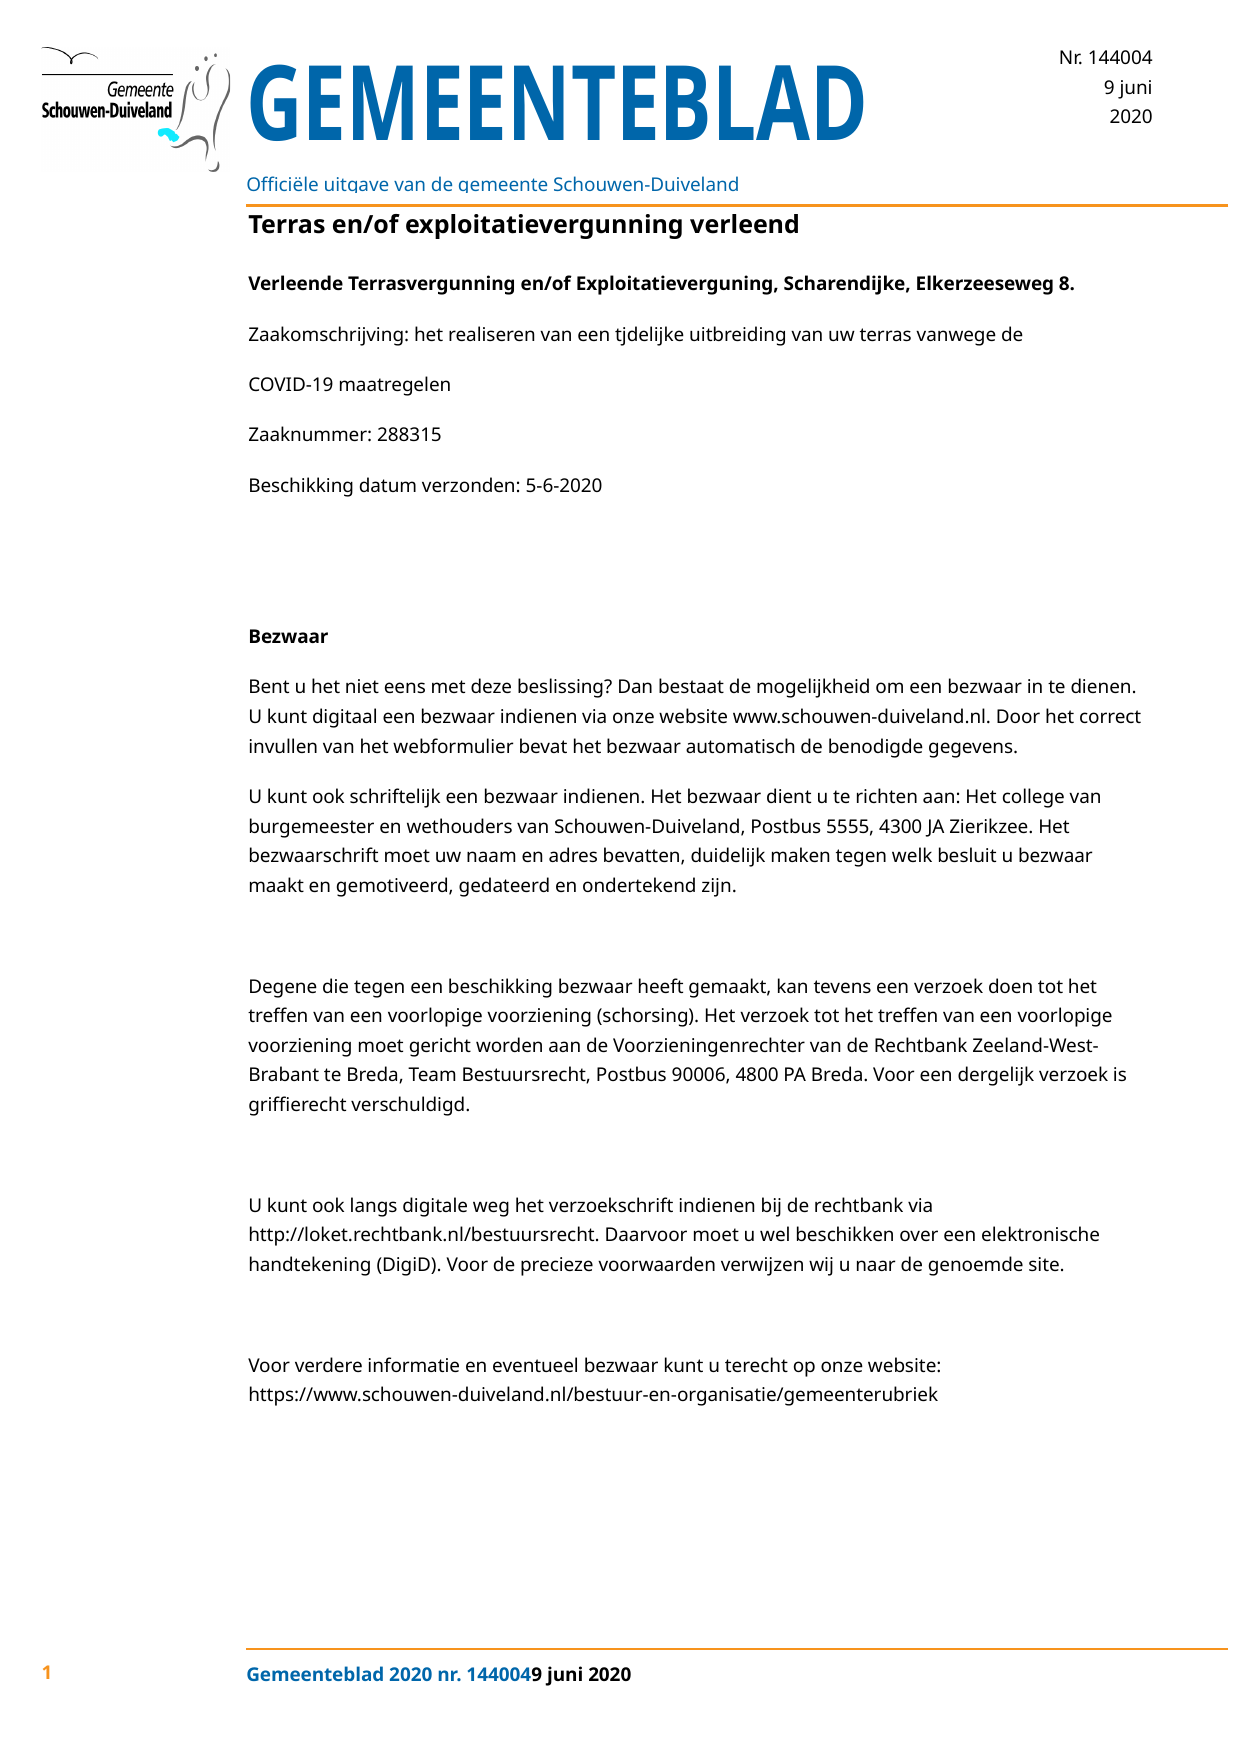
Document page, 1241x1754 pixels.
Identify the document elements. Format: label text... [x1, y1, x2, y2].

text Bent u het niet eens met deze beslissing? Dan bestaat de mogelijkheid om een bezwaar in te dienen. U kunt digitaal een bezwaar indienen via onze website www.schouwen-duiveland.nl. Door het correct invullen van het webformulier bevat het bezwaar automatisch de benodigde gegevens. [248, 674, 1152, 758]
text Degene die tegen een beschikking bezwaar heeft gemaakt, kan tevens een verzoek doen tot het treffen van een voorlopige voorziening (schorsing). Het verzoek tot het treffen van een voorlopige voorziening moet gericht worden aan de Voorzieningenrechter van de Rechtbank Zeeland-West-Brabant te Breda, Team Bestuursrecht, Postbus 90006, 4800 PA Breda. Voor een dergelijk verzoek is griffierecht verschuldigd. [248, 973, 1152, 1117]
text Zaakomschrijving: het realiseren van een tjdelijke uitbreiding van uw terras vanwege de [248, 321, 1152, 346]
text Bezwaar [248, 623, 1152, 649]
text U kunt ook langs digitale weg het verzoekschrift indienen bij de rechtbank via http://loket.rechtbank.nl/bestuursrecht. Daarvoor moet u wel beschikken over een elektronische handtekening (DigiD). Voor de precieze voorwaarden verwijzen wij u naar de genoemde site. [248, 1192, 1152, 1277]
text COVID-19 maatregelen [248, 371, 1152, 397]
text U kunt ook schriftelijk een bezwaar indienen. Het bezwaar dient u te richten aan: Het college van burgemeester en wethouders van Schouwen-Duiveland, Postbus 5555, 4300 JA Zierikzee. Het bezwaarschrift moet uw naam en adres bevatten, duidelijk maken tegen welk besluit u bezwaar maakt en gemotiveerd, gedateerd en ondertekend zijn. [248, 783, 1152, 898]
picture [41, 47, 231, 172]
text Voor verdere informatie en eventueel bezwaar kunt u terecht op onze website: https://www.schouwen-duiveland.nl/bestuur-en-organisatie/gemeenterubriek [248, 1352, 1152, 1407]
text Terras en/of exploitatievergunning verleend [248, 207, 1152, 241]
text Beschikking datum verzonden: 5-6-2020 [248, 472, 1152, 498]
text Verleende Terrasvergunning en/of Exploitatieverguning, Scharendijke, Elkerzeeseweg 8. [248, 270, 1152, 296]
text Zaaknummer: 288315 [248, 422, 1152, 447]
